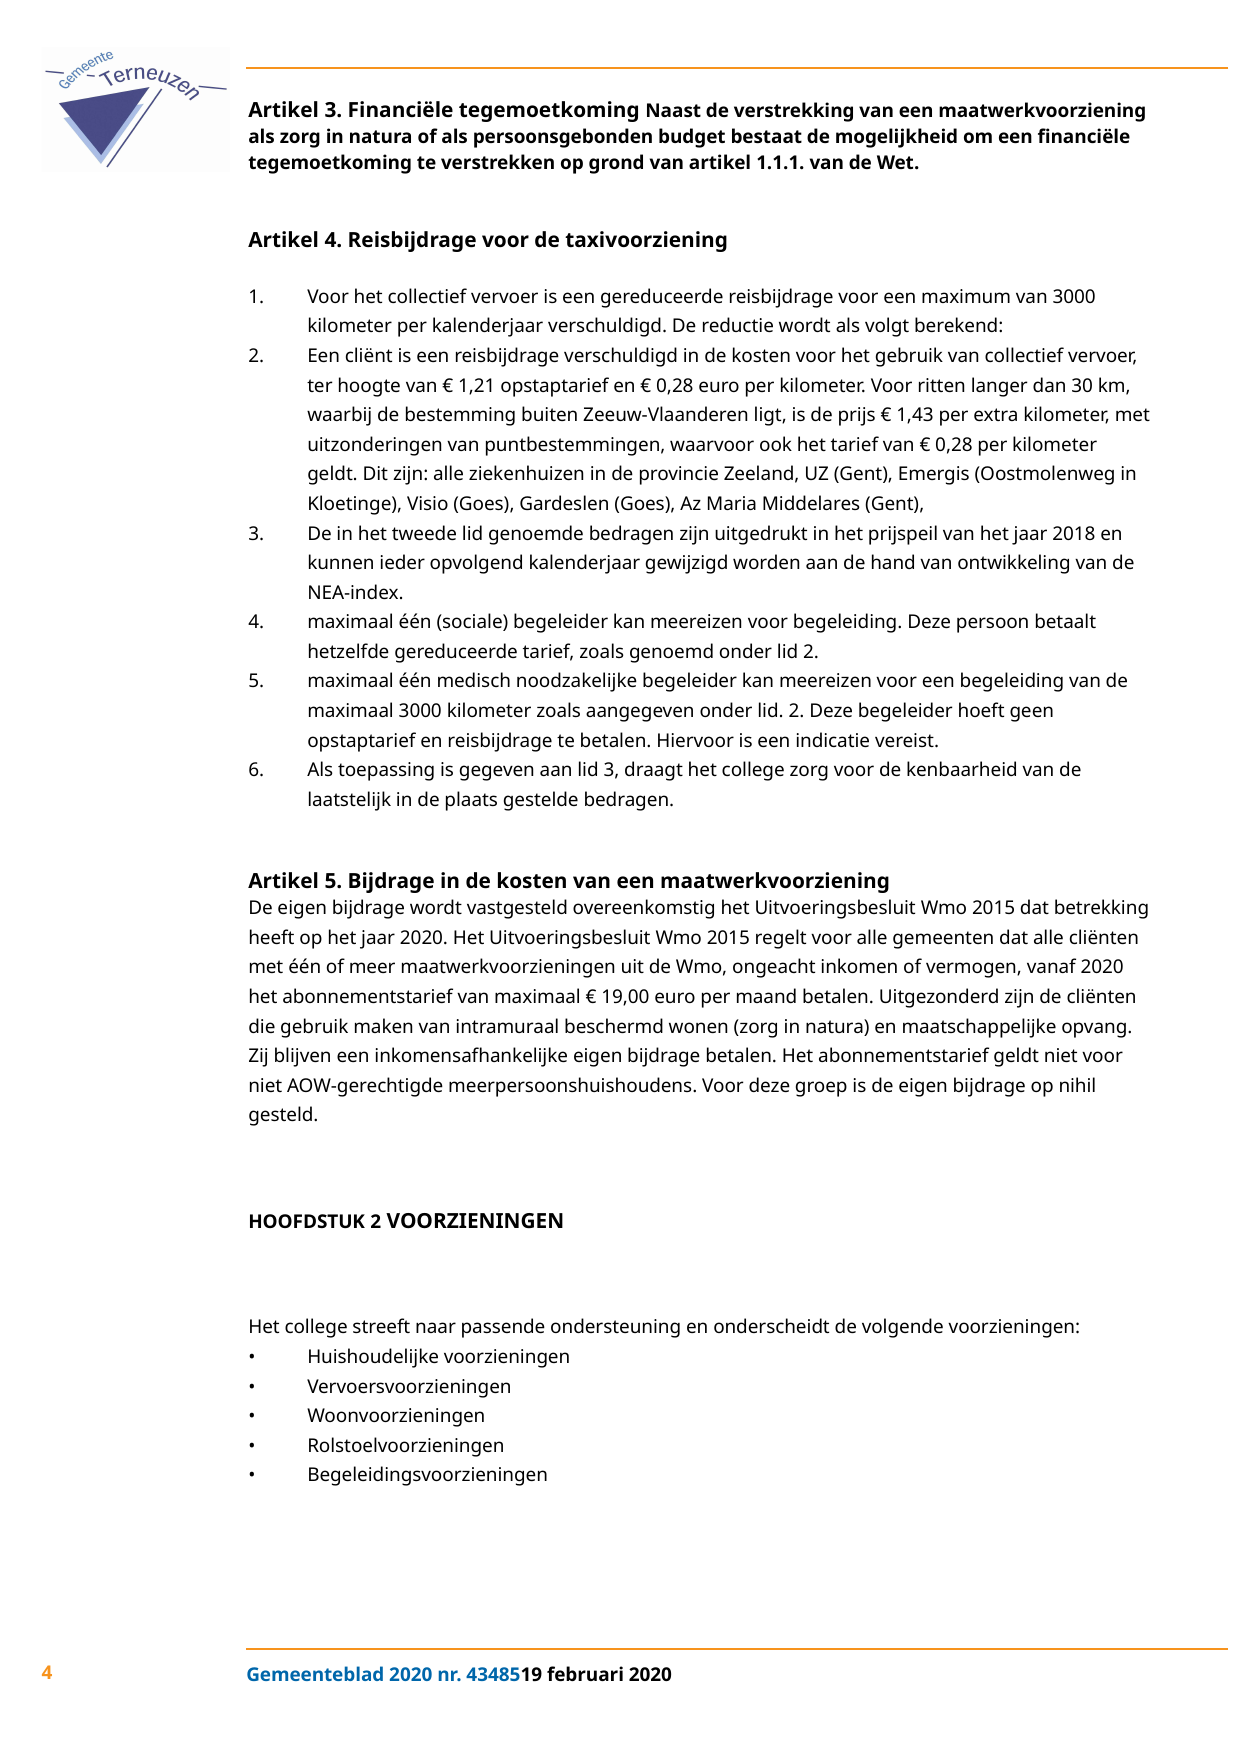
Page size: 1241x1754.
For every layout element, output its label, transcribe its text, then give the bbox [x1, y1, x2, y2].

text Artikel 5. Bijdrage in de kosten van een maatwerkvoorziening [248, 866, 1152, 894]
picture [41, 47, 231, 172]
list Als toepassing is gegeven aan lid 3, draagt het college zorg voor de kenbaarheid van de laatstelijk in de plaats gestelde bedragen. [248, 756, 1152, 812]
list Rolstoelvoorzieningen [248, 1432, 1152, 1458]
list Woonvoorzieningen [248, 1402, 1152, 1428]
list Huishoudelijke voorzieningen [248, 1343, 1152, 1369]
list Voor het collectief vervoer is een gereduceerde reisbijdrage voor een maximum van 3000 kilometer per kalenderjaar verschuldigd. De reductie wordt als volgt berekend: [248, 283, 1152, 338]
text Artikel 3. Financiële tegemoetkoming Naast de verstrekking van een maatwerkvoorziening als zorg in natura of als persoonsgebonden budget bestaat de mogelijkheid om een financiële tegemoetkoming te verstrekken op grond van artikel 1.1.1. van de Wet. [248, 95, 1152, 175]
list Een cliënt is een reisbijdrage verschuldigd in de kosten voor het gebruik van collectief vervoer, ter hoogte van € 1,21 opstaptarief en € 0,28 euro per kilometer. Voor ritten langer dan 30 km, waarbij de bestemming buiten Zeeuw-Vlaanderen ligt, is de prijs € 1,43 per extra kilometer, met uitzonderingen van puntbestemmingen, waarvoor ook het tarief van € 0,28 per kilometer geldt. Dit zijn: alle ziekenhuizen in de provincie Zeeland, UZ (Gent), Emergis (Oostmolenweg in Kloetinge), Visio (Goes), Gardeslen (Goes), Az Maria Middelares (Gent), [248, 342, 1152, 516]
list De in het tweede lid genoemde bedragen zijn uitgedrukt in het prijspeil van het jaar 2018 en kunnen ieder opvolgend kalenderjaar gewijzigd worden aan de hand van ontwikkeling van de NEA-index. [248, 520, 1152, 605]
list maximaal één (sociale) begeleider kan meereizen voor begeleiding. Deze persoon betaalt hetzelfde gereduceerde tarief, zoals genoemd onder lid 2. [248, 608, 1152, 664]
text HOOFDSTUK 2 VOORZIENINGEN [248, 1206, 1152, 1235]
text Artikel 4. Reisbijdrage voor de taxivoorziening [248, 225, 1152, 253]
list maximaal één medisch noodzakelijke begeleider kan meereizen voor een begeleiding van de maximaal 3000 kilometer zoals aangegeven onder lid. 2. Deze begeleider hoeft geen opstaptarief en reisbijdrage te betalen. Hiervoor is een indicatie vereist. [248, 668, 1152, 753]
text Het college streeft naar passende ondersteuning en onderscheidt de volgende voorzieningen: [248, 1314, 1152, 1339]
text De eigen bijdrage wordt vastgesteld overeenkomstig het Uitvoeringsbesluit Wmo 2015 dat betrekking heeft op het jaar 2020. Het Uitvoeringsbesluit Wmo 2015 regelt voor alle gemeenten dat alle cliënten met één of meer maatwerkvoorzieningen uit de Wmo, ongeacht inkomen of vermogen, vanaf 2020 het abonnementstarief van maximaal € 19,00 euro per maand betalen. Uitgezonderd zijn de cliënten die gebruik maken van intramuraal beschermd wonen (zorg in natura) en maatschappelijke opvang. Zij blijven een inkomensafhankelijke eigen bijdrage betalen. Het abonnementstarief geldt niet voor niet AOW-gerechtigde meerpersoonshuishoudens. Voor deze groep is de eigen bijdrage op nihil gesteld. [248, 894, 1152, 1127]
list Begeleidingsvoorzieningen [248, 1462, 1152, 1487]
list Vervoersvoorzieningen [248, 1373, 1152, 1398]
